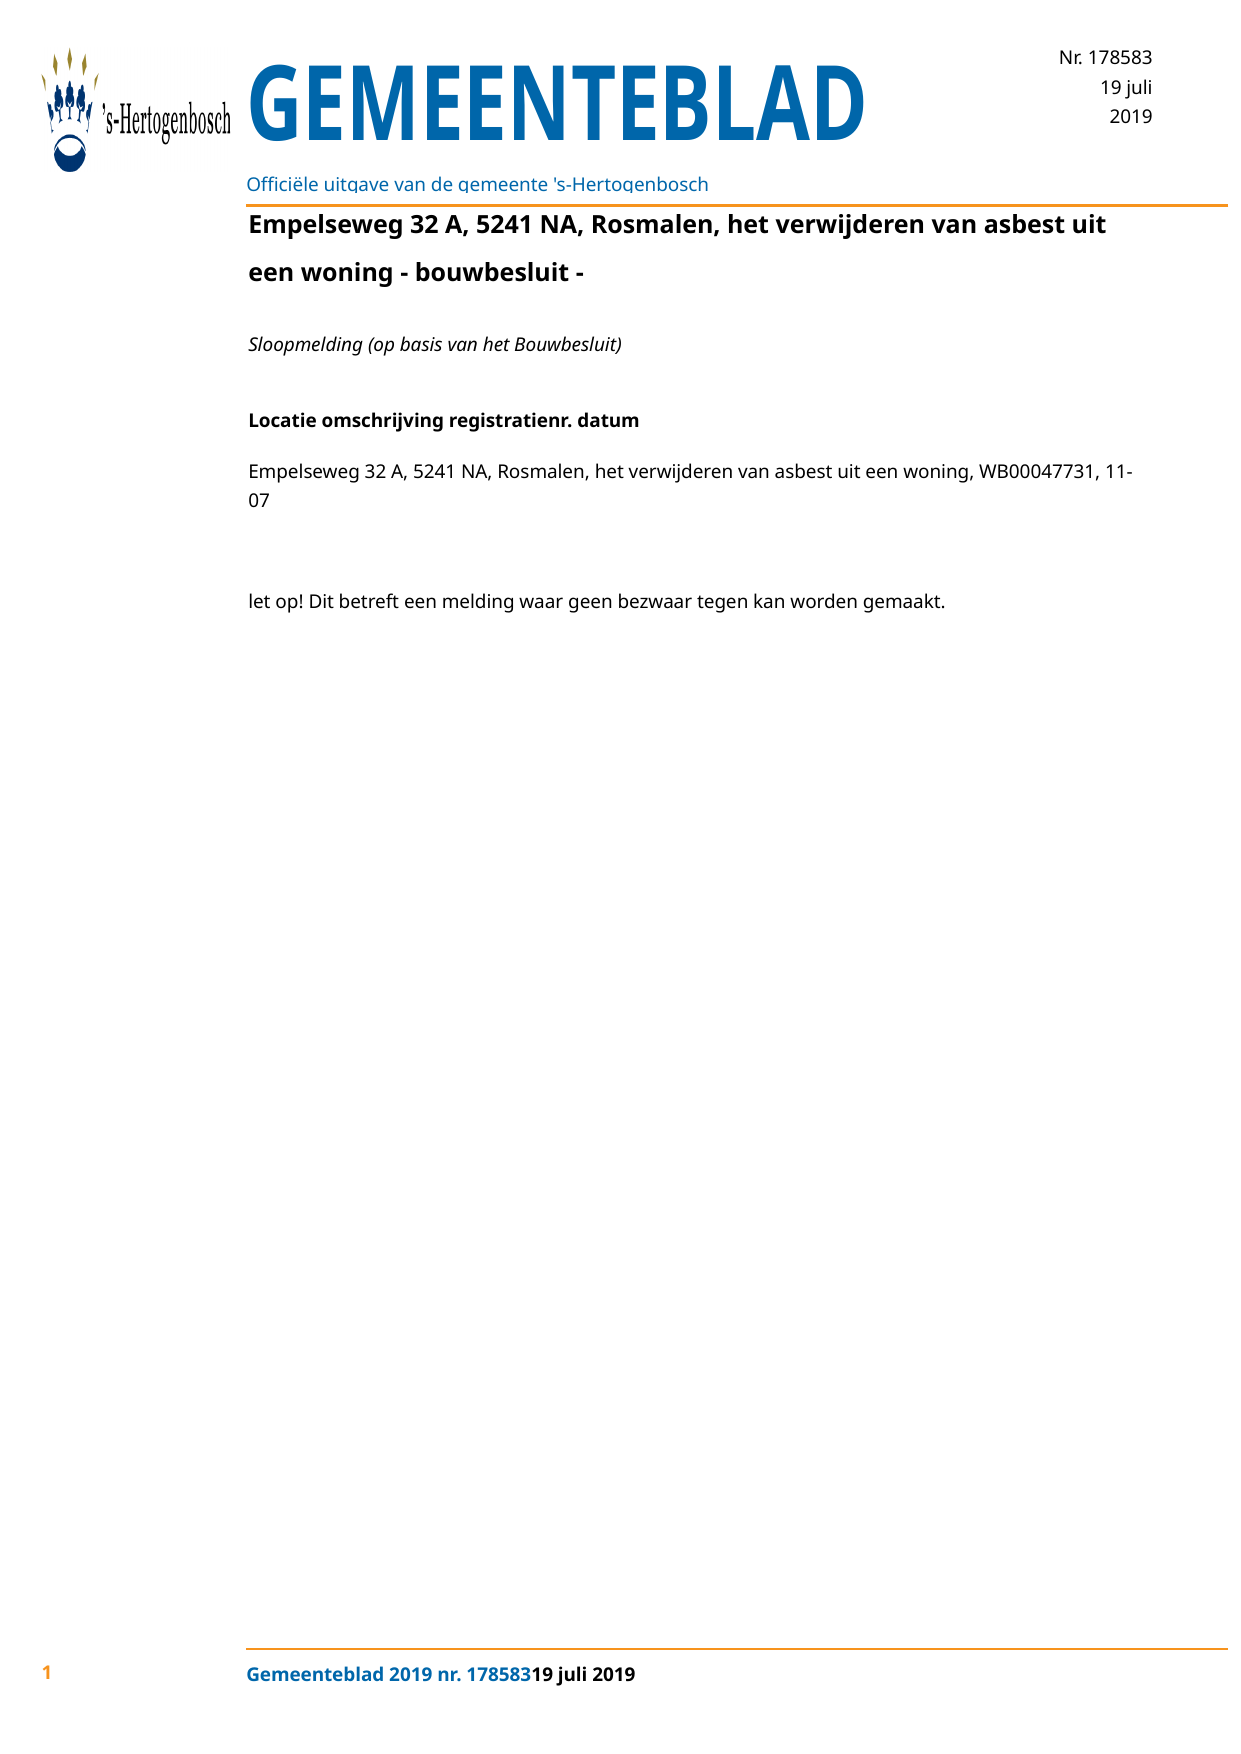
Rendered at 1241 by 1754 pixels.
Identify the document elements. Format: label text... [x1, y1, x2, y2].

text Empelseweg 32 A, 5241 NA, Rosmalen, het verwijderen van asbest uit een woning - bouwbesluit - [248, 207, 1152, 288]
text Empelseweg 32 A, 5241 NA, Rosmalen, het verwijderen van asbest uit een woning, WB00047731, 11-07 [248, 458, 1152, 513]
text Locatie omschrijving registratienr. datum [248, 408, 1152, 433]
picture [41, 47, 231, 172]
text Sloopmelding (op basis van het Bouwbesluit) [248, 331, 1152, 357]
text let op! Dit betreft een melding waar geen bezwaar tegen kan worden gemaakt. [248, 588, 1152, 614]
